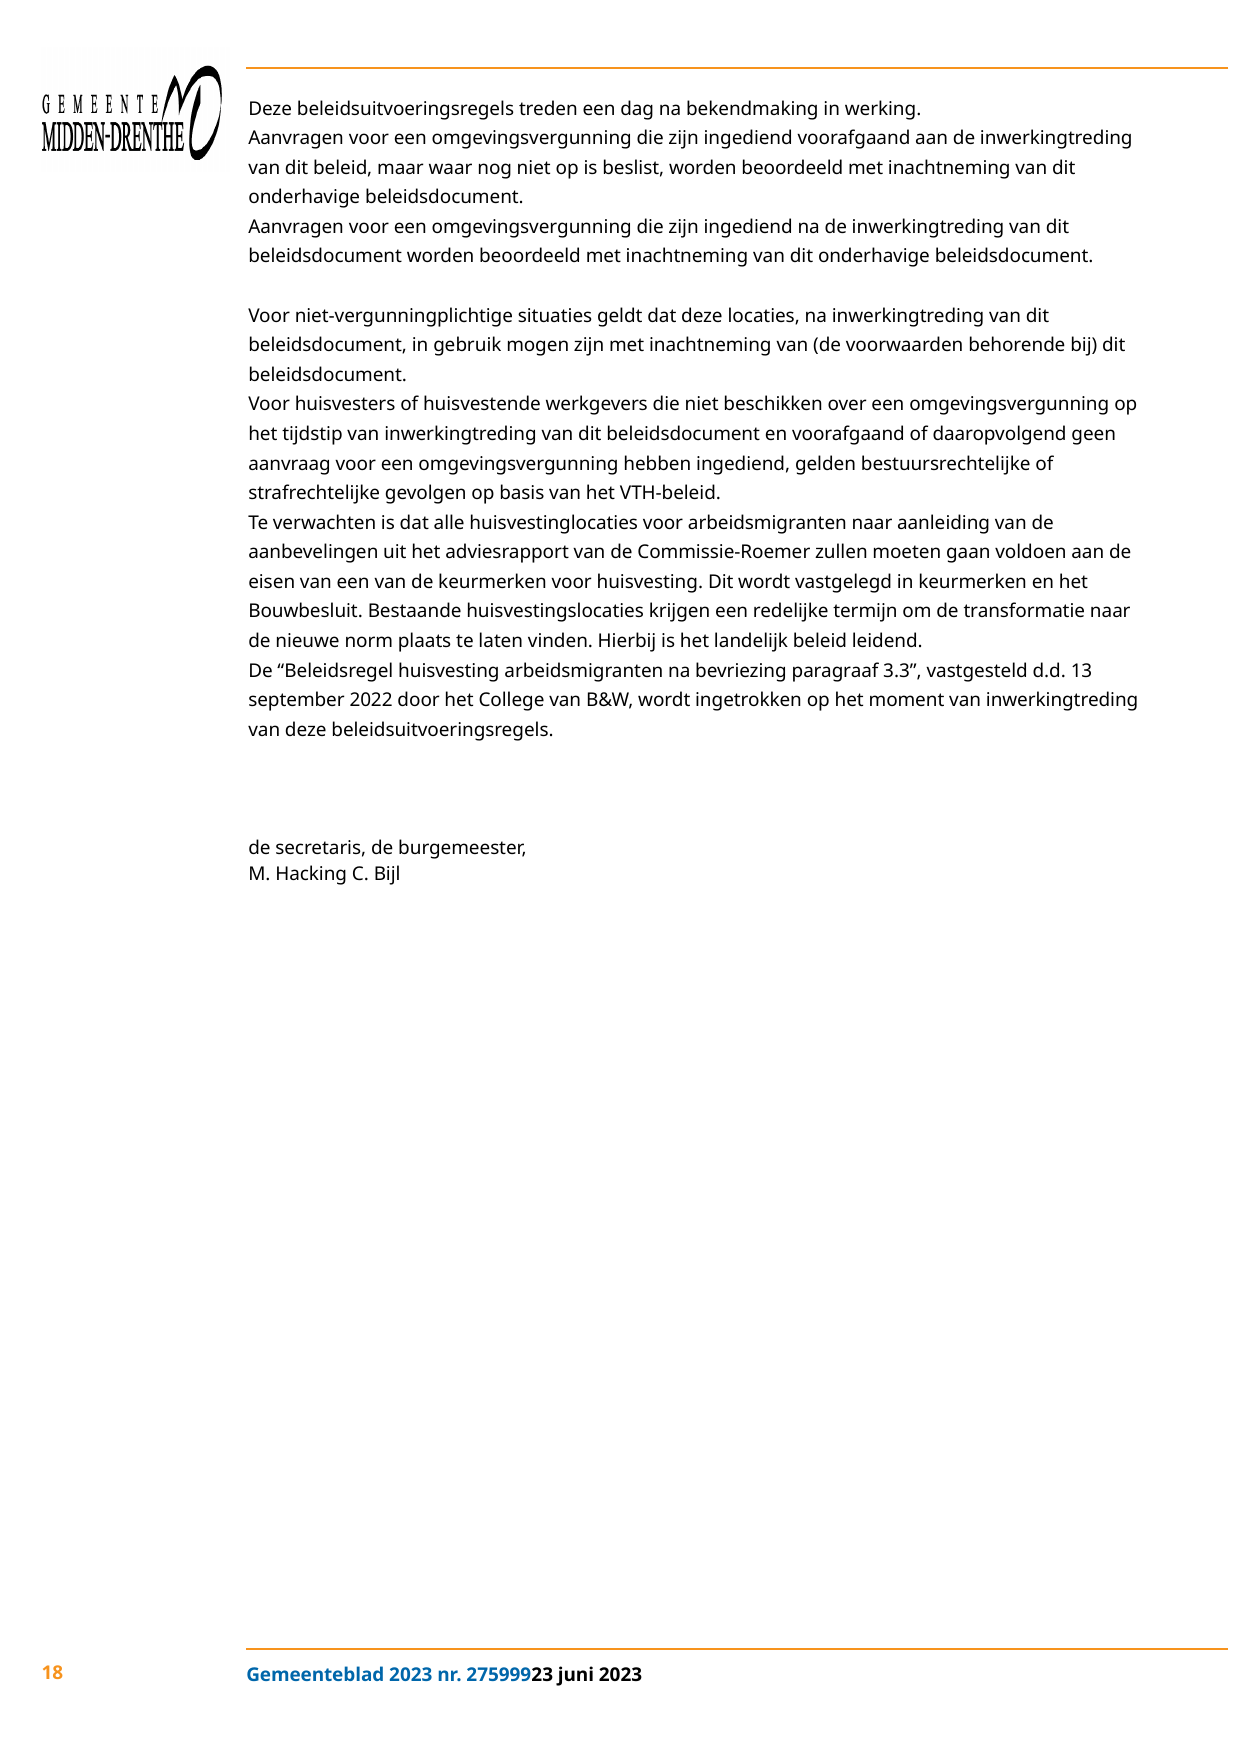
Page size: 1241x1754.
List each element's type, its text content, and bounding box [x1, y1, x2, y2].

text Voor huisvesters of huisvestende werkgevers die niet beschikken over een omgevingsvergunning op het tijdstip van inwerkingtreding van dit beleidsdocument en voorafgaand of daaropvolgend geen aanvraag voor een omgevingsvergunning hebben ingediend, gelden bestuursrechtelijke of strafrechtelijke gevolgen op basis van het VTH-beleid. [248, 391, 1152, 505]
text de secretaris, de burgemeester, [248, 834, 1152, 860]
text Te verwachten is dat alle huisvestinglocaties voor arbeidsmigranten naar aanleiding van de aanbevelingen uit het adviesrapport van de Commissie-Roemer zullen moeten gaan voldoen aan de eisen van een van de keurmerken voor huisvesting. Dit wordt vastgelegd in keurmerken en het Bouwbesluit. Bestaande huisvestingslocaties krijgen een redelijke termijn om de transformatie naar de nieuwe norm plaats te laten vinden. Hierbij is het landelijk beleid leidend. [248, 509, 1152, 653]
text Voor niet-vergunningplichtige situaties geldt dat deze locaties, na inwerkingtreding van dit beleidsdocument, in gebruik mogen zijn met inachtneming van (de voorwaarden behorende bij) dit beleidsdocument. [248, 302, 1152, 387]
text De “Beleidsregel huisvesting arbeidsmigranten na bevriezing paragraaf 3.3”, vastgesteld d.d. 13 september 2022 door het College van B&W, wordt ingetrokken op het moment van inwerkingtreding van deze beleidsuitvoeringsregels. [248, 657, 1152, 742]
text Deze beleidsuitvoeringsregels treden een dag na bekendmaking in werking. [248, 95, 1152, 121]
picture [41, 47, 231, 172]
text Aanvragen voor een omgevingsvergunning die zijn ingediend voorafgaand aan de inwerkingtreding van dit beleid, maar waar nog niet op is beslist, worden beoordeeld met inachtneming van dit onderhavige beleidsdocument. [248, 124, 1152, 209]
text Aanvragen voor een omgevingsvergunning die zijn ingediend na de inwerkingtreding van dit beleidsdocument worden beoordeeld met inachtneming van dit onderhavige beleidsdocument. [248, 213, 1152, 268]
text M. Hacking C. Bijl [248, 860, 1152, 886]
